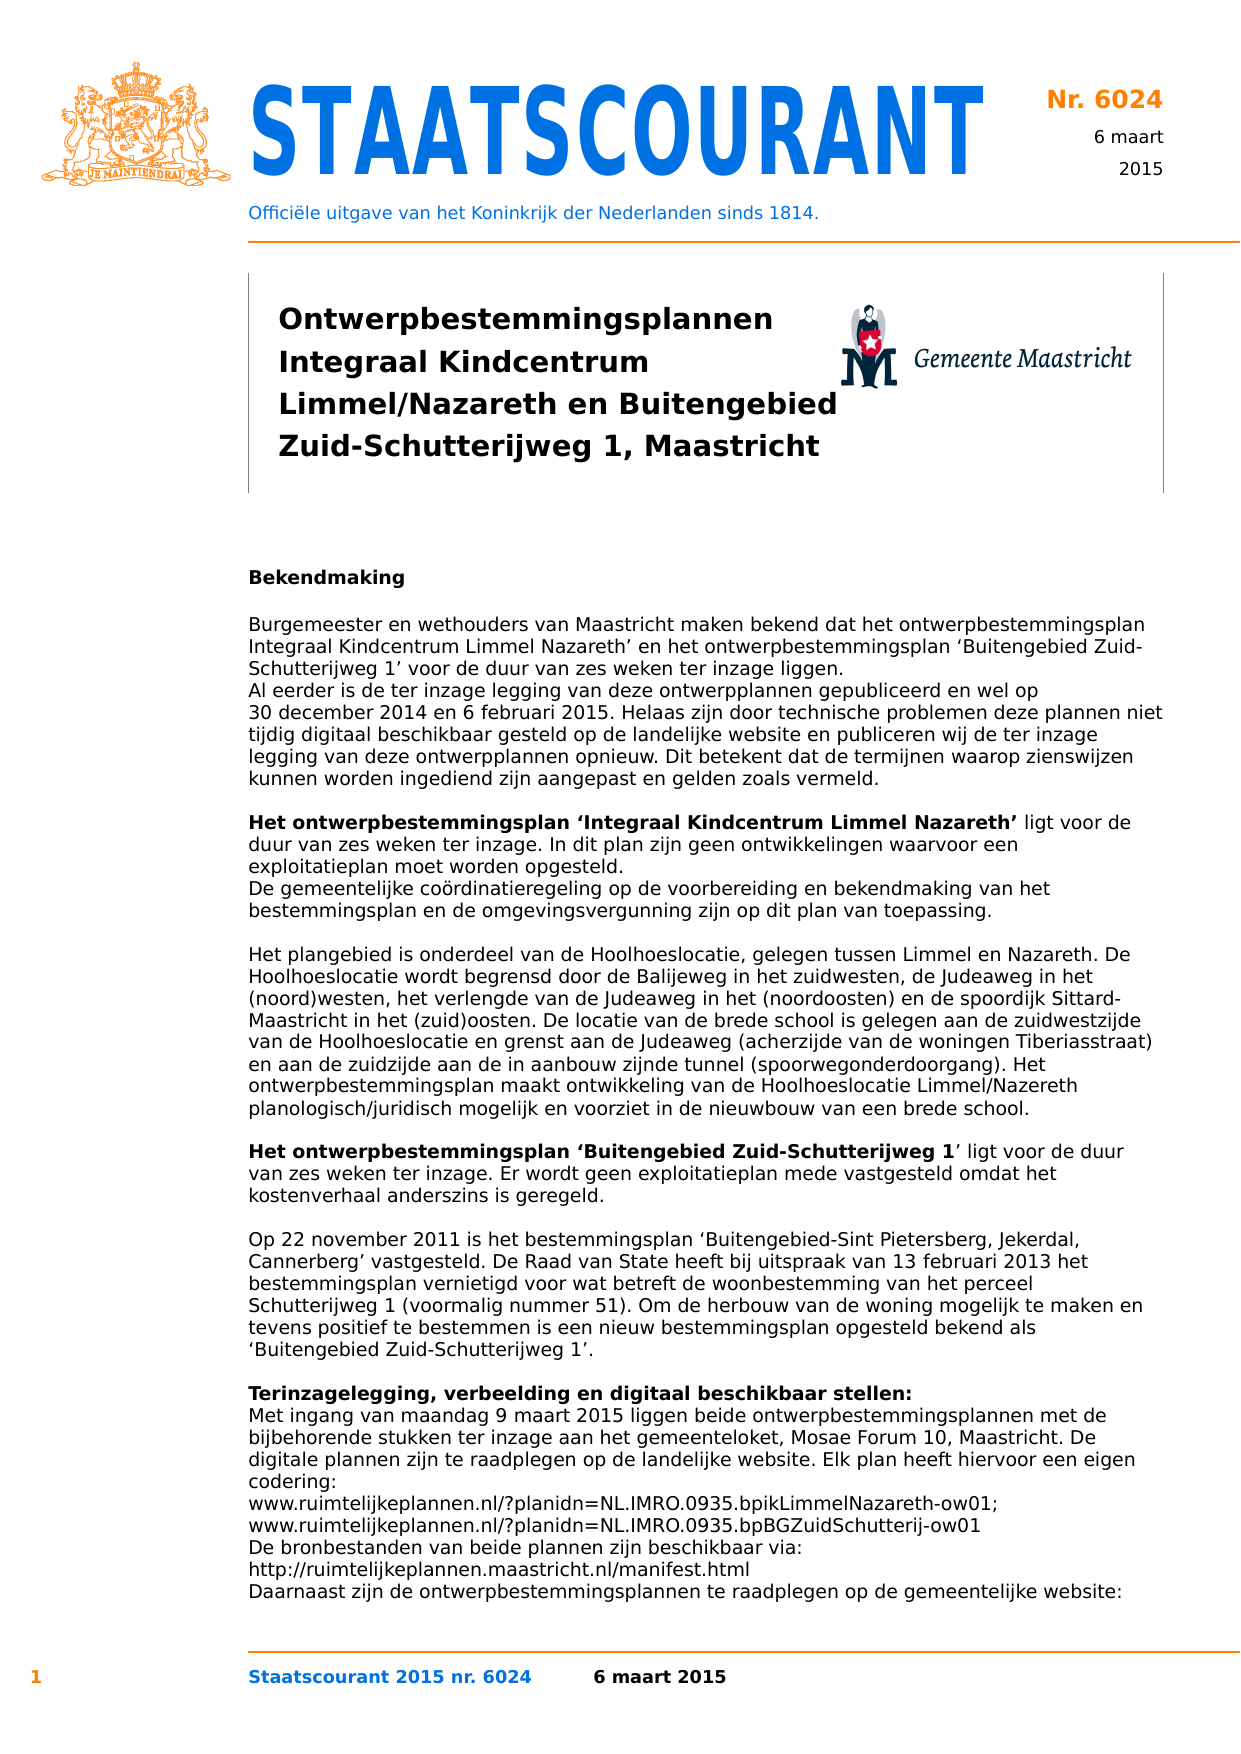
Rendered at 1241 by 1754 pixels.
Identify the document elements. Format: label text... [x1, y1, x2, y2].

text Terinzagelegging, verbeelding en digitaal beschikbaar stellen: [248, 1383, 1163, 1405]
text Het ontwerpbestemmingsplan ‘Buitengebied Zuid-Schutterijweg 1’ ligt voor de duur van zes weken ter inzage. Er wordt geen exploitatieplan mede vastgesteld omdat het kostenverhaal anderszins is geregeld. [248, 1141, 1163, 1207]
text www.ruimtelijkeplannen.nl/?planidn=NL.IMRO.0935.bpikLimmelNazareth-ow01; [248, 1493, 1163, 1515]
text Burgemeester en wethouders van Maastricht maken bekend dat het ontwerpbestemmingsplan Integraal Kindcentrum Limmel Nazareth’ en het ontwerpbestemmingsplan ‘Buitengebied Zuid-Schutterijweg 1’ voor de duur van zes weken ter inzage liggen. [248, 614, 1163, 680]
table_header [25, 62, 248, 241]
subtitle Bekendmaking [248, 567, 1163, 589]
text Daarnaast zijn de ontwerpbestemmingsplannen te raadplegen op de gemeentelijke website: [248, 1581, 1163, 1603]
table_header STAATSCOURANT [248, 62, 998, 203]
text Met ingang van maandag 9 maart 2015 liggen beide ontwerpbestemmingsplannen met de bijbehorende stukken ter inzage aan het gemeenteloket, Mosae Forum 10, Maastricht. De digitale plannen zijn te raadplegen op de landelijke website. Elk plan heeft hiervoor een eigen codering: [248, 1405, 1163, 1493]
picture [41, 62, 231, 186]
text Al eerder is de ter inzage legging van deze ontwerpplannen gepubliceerd en wel op 30 december 2014 en 6 februari 2015. Helaas zijn door technische problemen deze plannen niet tijdig digitaal beschikbaar gesteld op de landelijke website en publiceren wij de ter inzage legging van deze ontwerpplannen opnieuw. Dit betekent dat de termijnen waarop zienswijzen kunnen worden ingediend zijn aangepast en gelden zoals vermeld. [248, 680, 1163, 790]
text Op 22 november 2011 is het bestemmingsplan ‘Buitengebied-Sint Pietersberg, Jekerdal, Cannerberg’ vastgesteld. De Raad van State heeft bij uitspraak van 13 februari 2013 het bestemmingsplan vernietigd voor wat betreft de woonbestemming van het perceel Schutterijweg 1 (voormalig nummer 51). Om de herbouw van de woning mogelijk te maken en tevens positief te bestemmen is een nieuw bestemmingsplan opgesteld bekend als ‘Buitengebied Zuid-Schutterijweg 1’. [248, 1229, 1163, 1361]
picture [838, 302, 1134, 391]
text De gemeentelijke coördinatieregeling op de voorbereiding en bekendmaking van het bestemmingsplan en de omgevingsvergunning zijn op dit plan van toepassing. [248, 878, 1163, 922]
table_cell Officiële uitgave van het Koninkrijk der Nederlanden sinds 1814. [248, 203, 1240, 241]
text De bronbestanden van beide plannen zijn beschikbaar via: [248, 1537, 1163, 1559]
subtitle Ontwerpbestemmingsplannen Integraal Kindcentrum Limmel/Nazareth en Buitengebied Zuid-Schutterijweg 1, Maastricht [249, 273, 1163, 493]
table_cell 2015 [998, 153, 1240, 203]
text Het plangebied is onderdeel van de Hoolhoeslocatie, gelegen tussen Limmel en Nazareth. De Hoolhoeslocatie wordt begrensd door de Balijeweg in het zuidwesten, de Judeaweg in het (noord)westen, het verlengde van de Judeaweg in het (noordoosten) en de spoordijk Sittard-Maastricht in het (zuid)oosten. De locatie van de brede school is gelegen aan de zuidwestzijde van de Hoolhoeslocatie en grenst aan de Judeaweg (acherzijde van de woningen Tiberiasstraat) en aan de zuidzijde aan de in aanbouw zijnde tunnel (spoorwegonderdoorgang). Het ontwerpbestemmingsplan maakt ontwikkeling van de Hoolhoeslocatie Limmel/Nazereth planologisch/juridisch mogelijk en voorziet in de nieuwbouw van een brede school. [248, 943, 1163, 1119]
text Het ontwerpbestemmingsplan ‘Integraal Kindcentrum Limmel Nazareth’ ligt voor de duur van zes weken ter inzage. In dit plan zijn geen ontwikkelingen waarvoor een exploitatieplan moet worden opgesteld. [248, 812, 1163, 878]
table_cell 6 maart [998, 121, 1240, 153]
table_header Nr. 6024 [998, 62, 1240, 121]
text http://ruimtelijkeplannen.maastricht.nl/manifest.html [248, 1559, 1163, 1581]
text www.ruimtelijkeplannen.nl/?planidn=NL.IMRO.0935.bpBGZuidSchutterij-ow01 [248, 1515, 1163, 1537]
